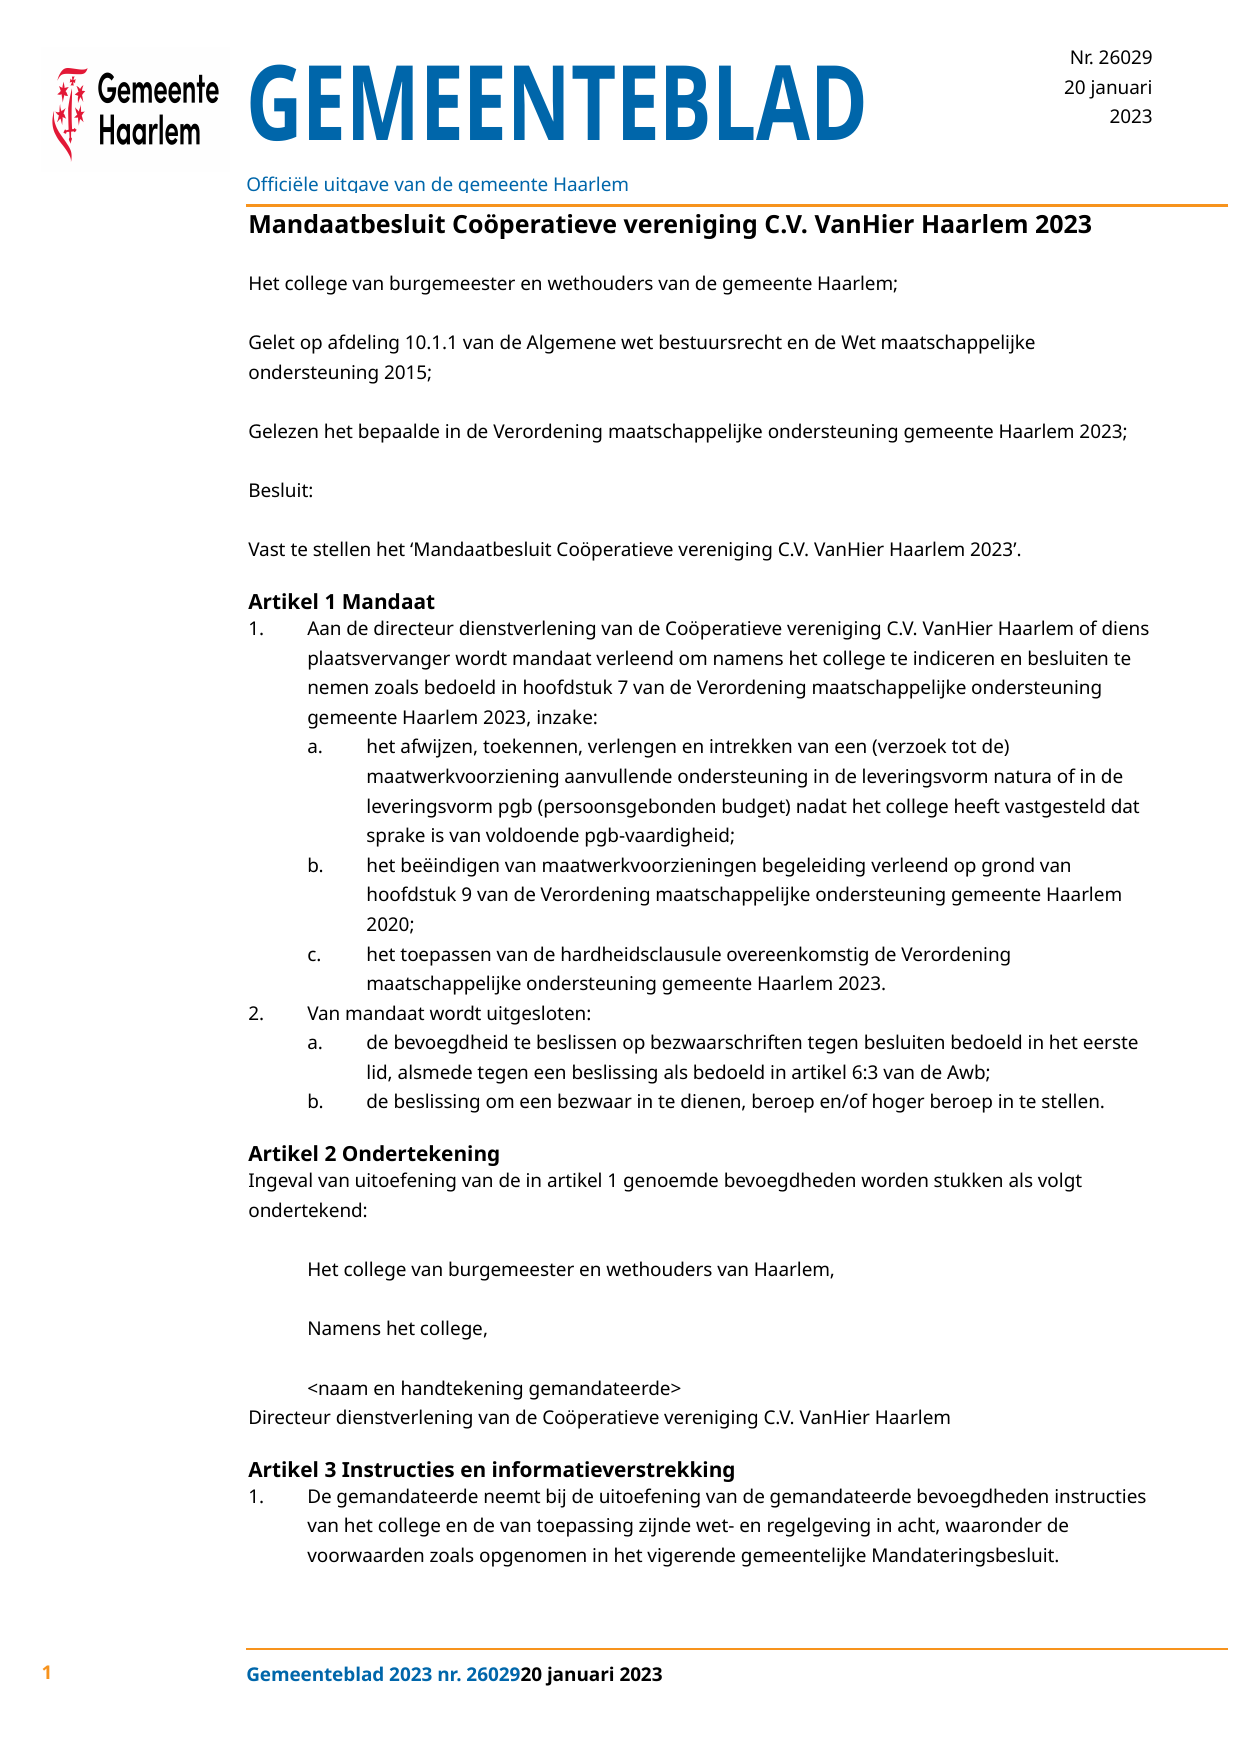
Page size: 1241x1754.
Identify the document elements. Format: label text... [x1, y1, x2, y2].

text Gelet op afdeling 10.1.1 van de Algemene wet bestuursrecht en de Wet maatschappelijke ondersteuning 2015; [248, 329, 1152, 385]
list het afwijzen, toekennen, verlengen en intrekken van een (verzoek tot de) maatwerkvoorziening aanvullende ondersteuning in de leveringsvorm natura of in de leveringsvorm pgb (persoonsgebonden budget) nadat het college heeft vastgesteld dat sprake is van voldoende pgb-vaardigheid; [307, 734, 1152, 848]
list de bevoegdheid te beslissen op bezwaarschriften tegen besluiten bedoeld in het eerste lid, alsmede tegen een beslissing als bedoeld in artikel 6:3 van de Awb; [307, 1029, 1152, 1085]
text Het college van burgemeester en wethouders van de gemeente Haarlem; [248, 270, 1152, 296]
list Namens het college, [248, 1316, 1152, 1341]
list Van mandaat wordt uitgesloten: [248, 1000, 1152, 1026]
text Besluit: [248, 477, 1152, 503]
text Artikel 2 Ondertekening [248, 1139, 1152, 1168]
list het toepassen van de hardheidsclausule overeenkomstig de Verordening maatschappelijke ondersteuning gemeente Haarlem 2023. [307, 941, 1152, 996]
text Mandaatbesluit Coöperatieve vereniging C.V. VanHier Haarlem 2023 [248, 207, 1152, 241]
text Gelezen het bepaalde in de Verordening maatschappelijke ondersteuning gemeente Haarlem 2023; [248, 418, 1152, 444]
list <naam en handtekening gemandateerde> [248, 1375, 1152, 1400]
text Ingeval van uitoefening van de in artikel 1 genoemde bevoegdheden worden stukken als volgt ondertekend: [248, 1168, 1152, 1223]
list het beëindigen van maatwerkvoorzieningen begeleiding verleend op grond van hoofdstuk 9 van de Verordening maatschappelijke ondersteuning gemeente Haarlem 2020; [307, 852, 1152, 937]
list De gemandateerde neemt bij de uitoefening van de gemandateerde bevoegdheden instructies van het college en de van toepassing zijnde wet- en regelgeving in acht, waaronder de voorwaarden zoals opgenomen in het vigerende gemeentelijke Mandateringsbesluit. [248, 1483, 1152, 1568]
text Artikel 3 Instructies en informatieverstrekking [248, 1455, 1152, 1483]
list Aan de directeur dienstverlening van de Coöperatieve vereniging C.V. VanHier Haarlem of diens plaatsvervanger wordt mandaat verleend om namens het college te indiceren en besluiten te nemen zoals bedoeld in hoofdstuk 7 van de Verordening maatschappelijke ondersteuning gemeente Haarlem 2023, inzake: [248, 615, 1152, 730]
list de beslissing om een bezwaar in te dienen, beroep en/of hoger beroep in te stellen. [307, 1089, 1152, 1114]
text Artikel 1 Mandaat [248, 587, 1152, 615]
text Directeur dienstverlening van de Coöperatieve vereniging C.V. VanHier Haarlem [248, 1404, 1152, 1430]
picture [41, 47, 231, 172]
text Vast te stellen het ‘Mandaatbesluit Coöperatieve vereniging C.V. VanHier Haarlem 2023’. [248, 537, 1152, 562]
list Het college van burgemeester en wethouders van Haarlem, [248, 1256, 1152, 1282]
